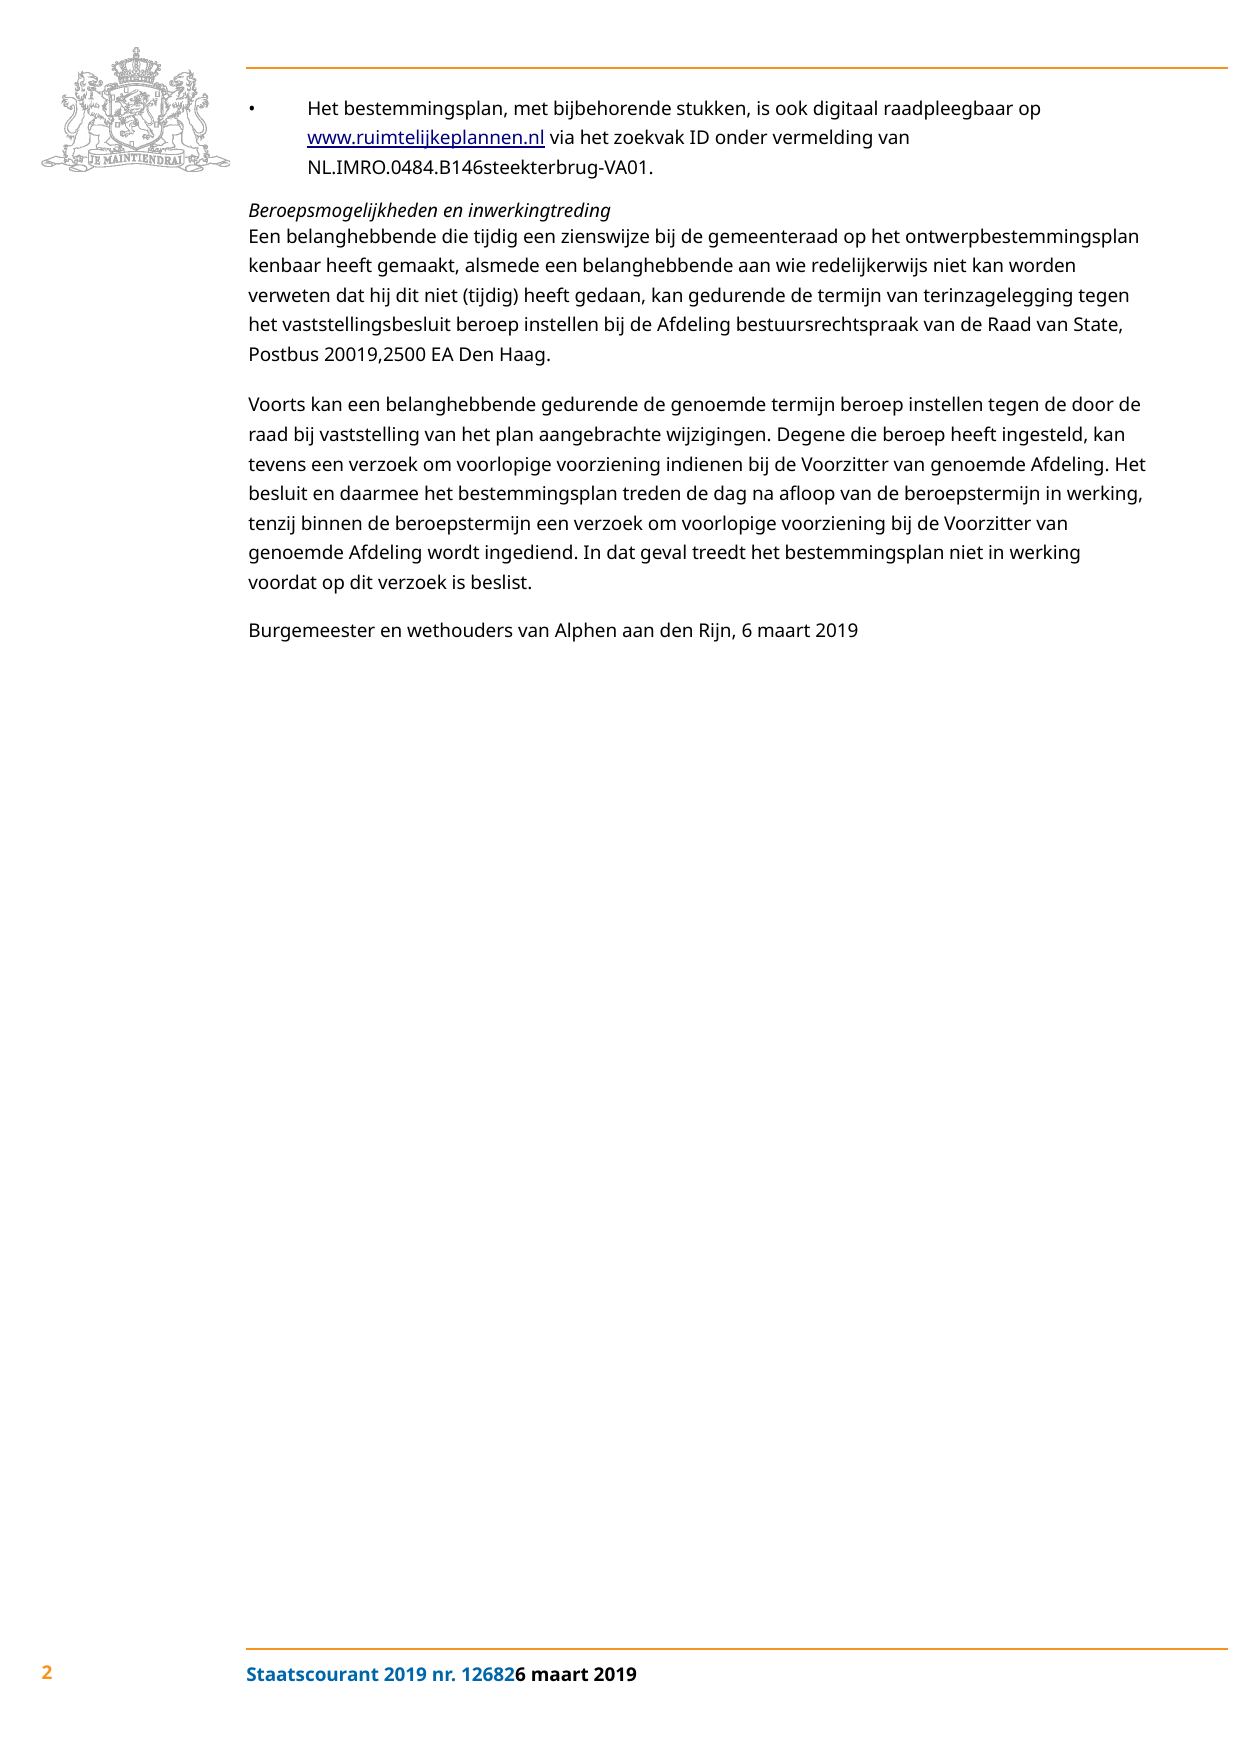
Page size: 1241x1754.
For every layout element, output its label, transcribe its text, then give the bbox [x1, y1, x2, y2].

list Het bestemmingsplan, met bijbehorende stukken, is ook digitaal raadpleegbaar op www.ruimtelijkeplannen.nl via het zoekvak ID onder vermelding van NL.IMRO.0484.B146steekterbrug-VA01. [248, 95, 1152, 180]
text Burgemeester en wethouders van Alphen aan den Rijn, 6 maart 2019 [248, 617, 1152, 643]
text Voorts kan een belanghebbende gedurende de genoemde termijn beroep instellen tegen de door de raad bij vaststelling van het plan aangebrachte wijzigingen. Degene die beroep heeft ingesteld, kan tevens een verzoek om voorlopige voorziening indienen bij de Voorzitter van genoemde Afdeling. Het besluit en daarmee het bestemmingsplan treden de dag na afloop van de beroepstermijn in werking, tenzij binnen de beroepstermijn een verzoek om voorlopige voorziening bij de Voorzitter van genoemde Afdeling wordt ingediend. In dat geval treedt het bestemmingsplan niet in werking voordat op dit verzoek is beslist. [248, 392, 1152, 595]
picture [41, 47, 231, 172]
text Beroepsmogelijkheden en inwerkingtreding [248, 197, 1152, 223]
text Een belanghebbende die tijdig een zienswijze bij de gemeenteraad op het ontwerpbestemmingsplan kenbaar heeft gemaakt, alsmede een belanghebbende aan wie redelijkerwijs niet kan worden verweten dat hij dit niet (tijdig) heeft gedaan, kan gedurende de termijn van terinzagelegging tegen het vaststellingsbesluit beroep instellen bij de Afdeling bestuursrechtspraak van de Raad van State, Postbus 20019,2500 EA Den Haag. [248, 223, 1152, 367]
